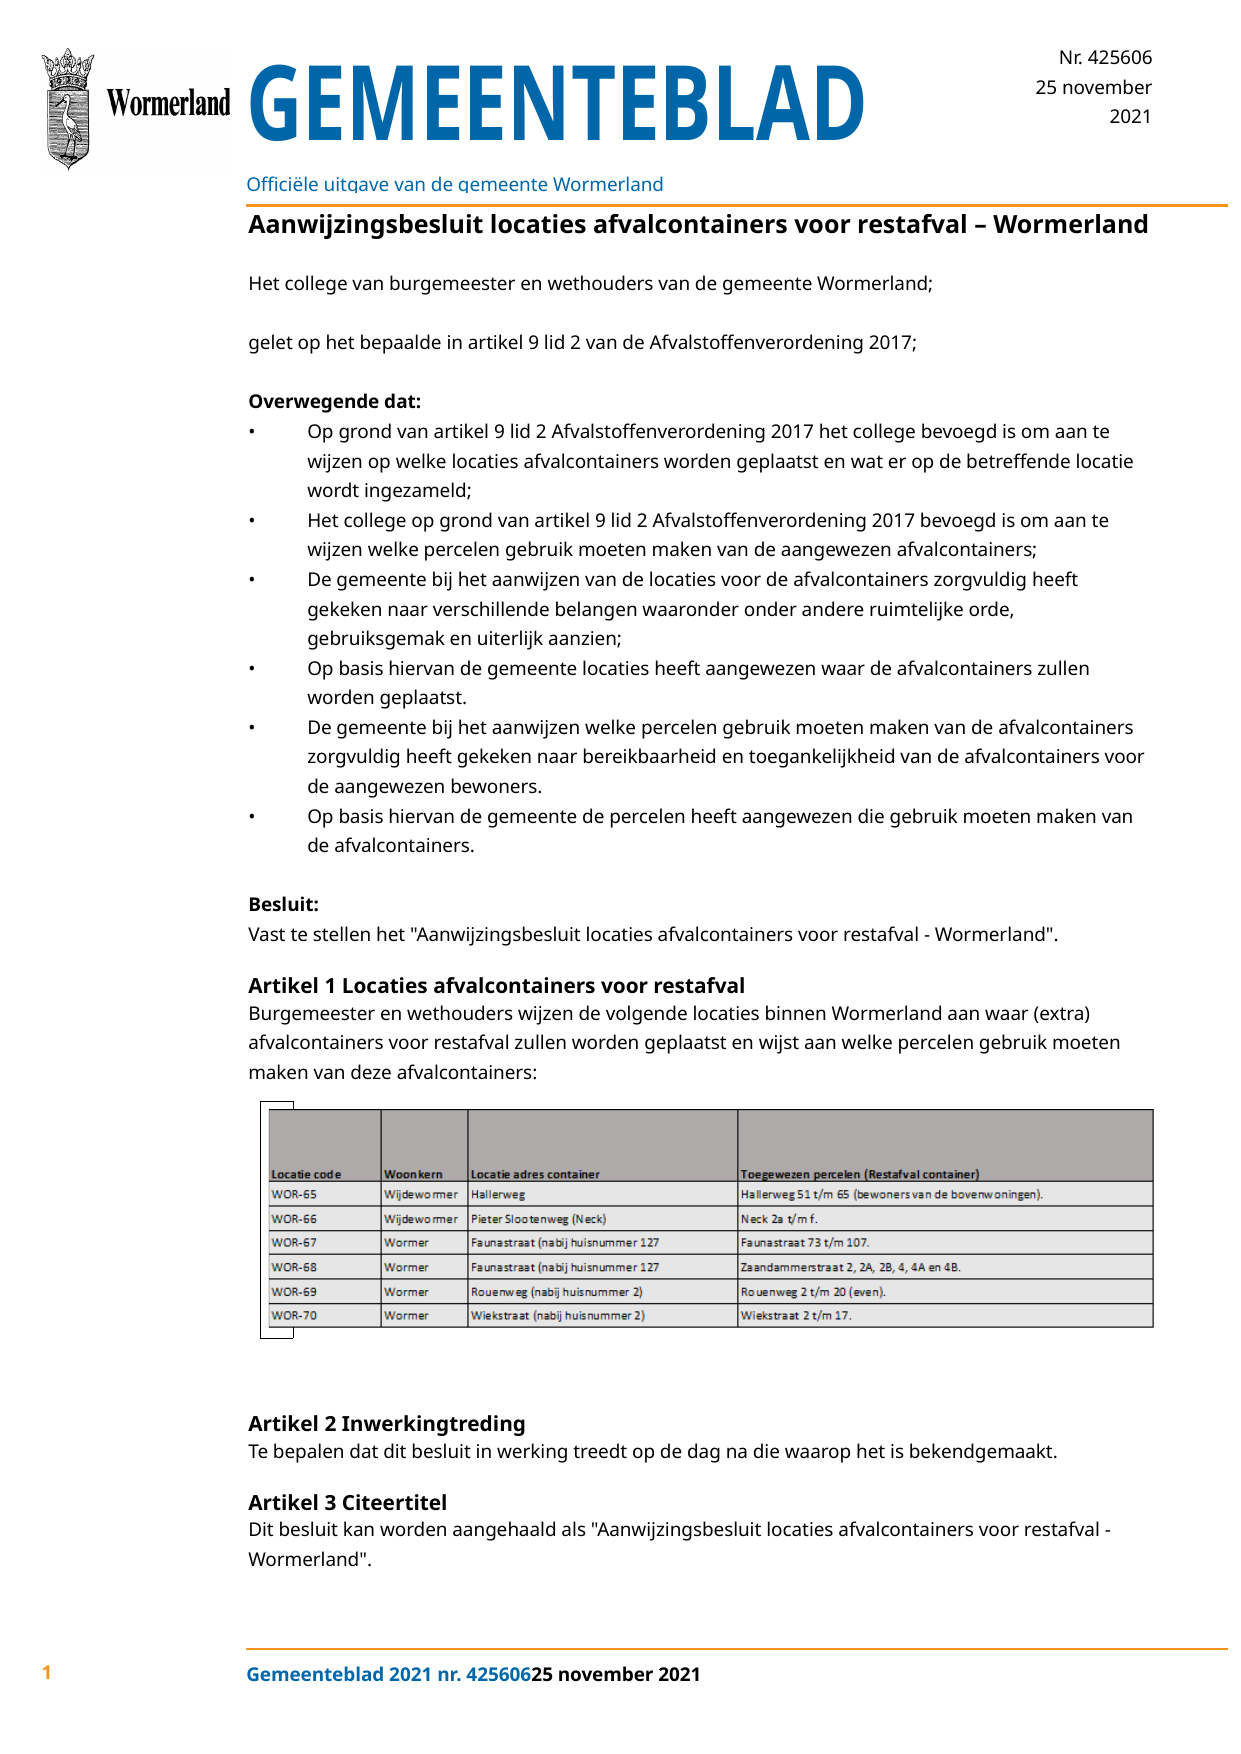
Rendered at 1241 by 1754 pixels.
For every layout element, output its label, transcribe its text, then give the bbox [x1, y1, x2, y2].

text Te bepalen dat dit besluit in werking treedt op de dag na die waarop het is bekendgemaakt. [248, 1438, 1152, 1463]
list Op basis hiervan de gemeente de percelen heeft aangewezen die gebruik moeten maken van de afvalcontainers. [248, 803, 1152, 858]
text Artikel 2 Inwerkingtreding [248, 1409, 1152, 1438]
list Op basis hiervan de gemeente locaties heeft aangewezen waar de afvalcontainers zullen worden geplaatst. [248, 655, 1152, 710]
picture [41, 47, 231, 172]
text Vast te stellen het "Aanwijzingsbesluit locaties afvalcontainers voor restafval - Wormerland". [248, 921, 1152, 947]
text Aanwijzingsbesluit locaties afvalcontainers voor restafval – Wormerland [248, 207, 1152, 241]
text gelet op het bepaalde in artikel 9 lid 2 van de Afvalstoffenverordening 2017; [248, 329, 1152, 355]
picture [268, 1109, 1155, 1329]
text Overwegende dat: [248, 389, 1152, 414]
text Artikel 1 Locaties afvalcontainers voor restafval [248, 972, 1152, 1000]
list De gemeente bij het aanwijzen welke percelen gebruik moeten maken van de afvalcontainers zorgvuldig heeft gekeken naar bereikbaarheid en toegankelijkheid van de afvalcontainers voor de aangewezen bewoners. [248, 714, 1152, 799]
text Burgemeester en wethouders wijzen de volgende locaties binnen Wormerland aan waar (extra) afvalcontainers voor restafval zullen worden geplaatst en wijst aan welke percelen gebruik moeten maken van deze afvalcontainers: [248, 1000, 1152, 1085]
list De gemeente bij het aanwijzen van de locaties voor de afvalcontainers zorgvuldig heeft gekeken naar verschillende belangen waaronder onder andere ruimtelijke orde, gebruiksgemak en uiterlijk aanzien; [248, 566, 1152, 651]
list Op grond van artikel 9 lid 2 Afvalstoffenverordening 2017 het college bevoegd is om aan te wijzen op welke locaties afvalcontainers worden geplaatst en wat er op de betreffende locatie wordt ingezameld; [248, 418, 1152, 503]
text Dit besluit kan worden aangehaald als "Aanwijzingsbesluit locaties afvalcontainers voor restafval - Wormerland". [248, 1517, 1152, 1572]
text Het college van burgemeester en wethouders van de gemeente Wormerland; [248, 270, 1152, 296]
list Het college op grond van artikel 9 lid 2 Afvalstoffenverordening 2017 bevoegd is om aan te wijzen welke percelen gebruik moeten maken van de aangewezen afvalcontainers; [248, 507, 1152, 562]
text Besluit: [248, 892, 1152, 917]
text Artikel 3 Citeertitel [248, 1488, 1152, 1517]
